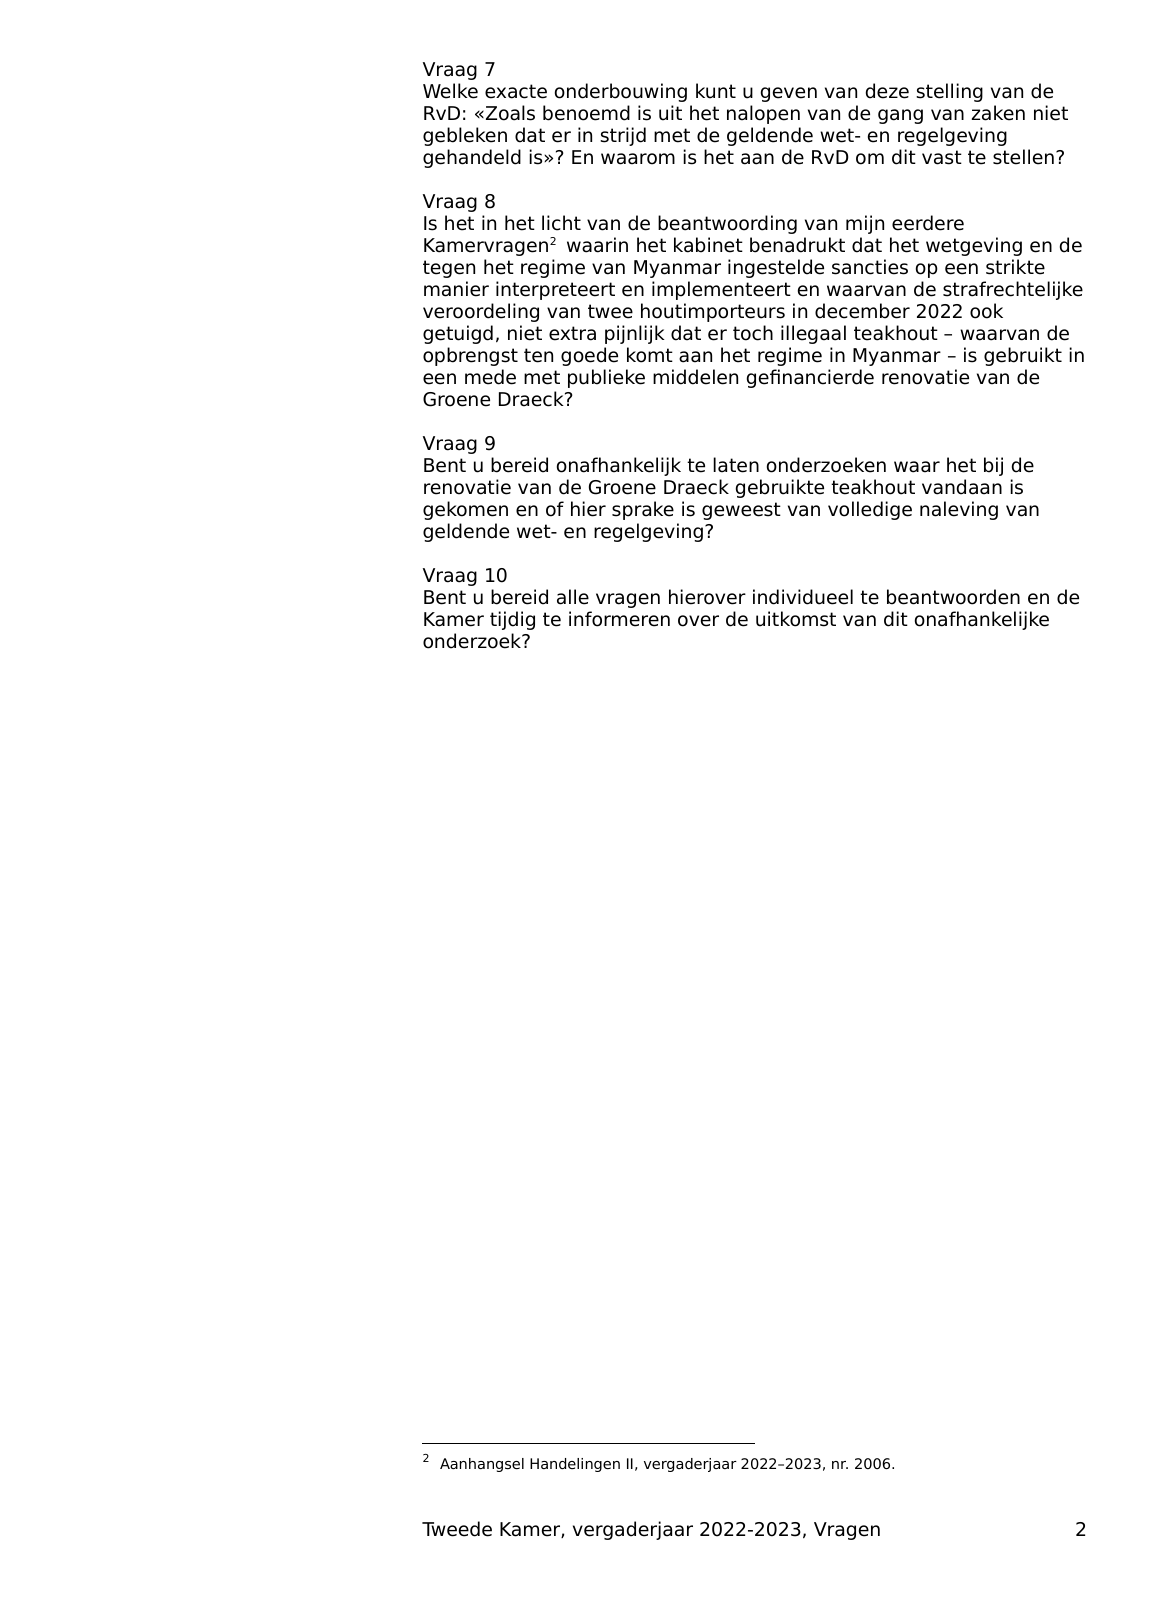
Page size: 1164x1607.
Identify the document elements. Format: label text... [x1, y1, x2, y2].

text Is het in het licht van de beantwoording van mijn eerdere Kamervragen waarin het kabinet benadrukt dat het wetgeving en de tegen het regime van Myanmar ingestelde sancties op een strikte manier interpreteert en implementeert en waarvan de strafrechtelijke veroordeling van twee houtimporteurs in december 2022 ook getuigd, niet extra pijnlijk dat er toch illegaal teakhout – waarvan de opbrengst ten goede komt aan het regime in Myanmar – is gebruikt in een mede met publieke middelen gefinancierde renovatie van de Groene Draeck? [422, 213, 1087, 411]
text Bent u bereid alle vragen hierover individueel te beantwoorden en de Kamer tijdig te informeren over de uitkomst van dit onafhankelijke onderzoek? [422, 587, 1087, 653]
text Aanhangsel Handelingen II, vergaderjaar 2022–2023, nr. 2006. [422, 1452, 1087, 1474]
text Vraag 9 [422, 433, 1087, 455]
text Bent u bereid onafhankelijk te laten onderzoeken waar het bij de renovatie van de Groene Draeck gebruikte teakhout vandaan is gekomen en of hier sprake is geweest van volledige naleving van geldende wet- en regelgeving? [422, 455, 1087, 543]
text Vraag 10 [422, 565, 1087, 587]
text Welke exacte onderbouwing kunt u geven van deze stelling van de RvD: «Zoals benoemd is uit het nalopen van de gang van zaken niet gebleken dat er in strijd met de geldende wet- en regelgeving gehandeld is»? En waarom is het aan de RvD om dit vast te stellen? [422, 81, 1087, 169]
text Vraag 8 [422, 191, 1087, 213]
text Vraag 7 [422, 59, 1087, 81]
